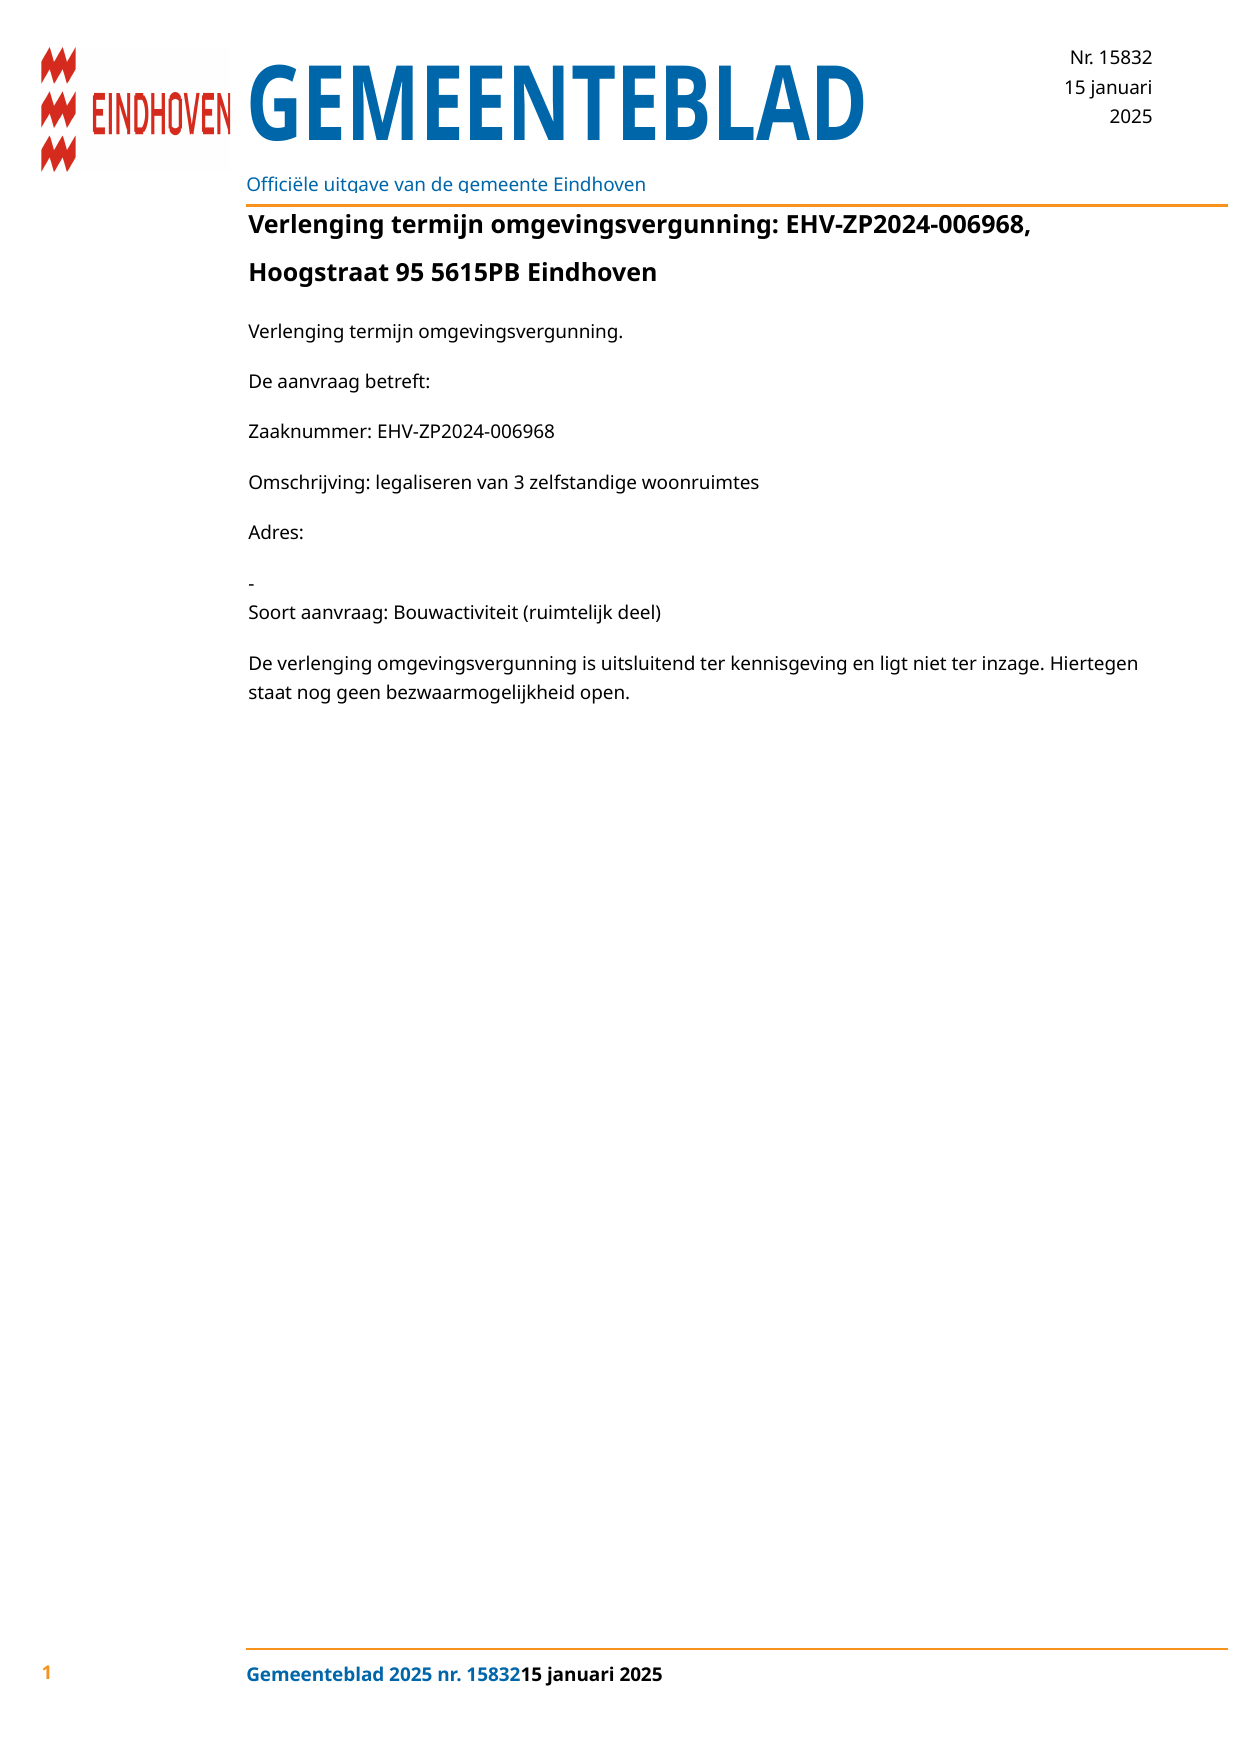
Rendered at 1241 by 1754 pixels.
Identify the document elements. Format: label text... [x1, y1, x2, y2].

text Soort aanvraag: Bouwactiviteit (ruimtelijk deel) [248, 599, 1152, 625]
text Zaaknummer: EHV-ZP2024-006968 [248, 419, 1152, 444]
text Verlenging termijn omgevingsvergunning. [248, 318, 1152, 344]
text De verlenging omgevingsvergunning is uitsluitend ter kennisgeving en ligt niet ter inzage. Hiertegen staat nog geen bezwaarmogelijkheid open. [248, 650, 1152, 705]
text Verlenging termijn omgevingsvergunning: EHV-ZP2024-006968, Hoogstraat 95 5615PB Eindhoven [248, 207, 1152, 288]
text De aanvraag betreft: [248, 368, 1152, 394]
text Adres: [248, 519, 1152, 545]
picture [41, 47, 231, 172]
text Omschrijving: legaliseren van 3 zelfstandige woonruimtes [248, 469, 1152, 495]
